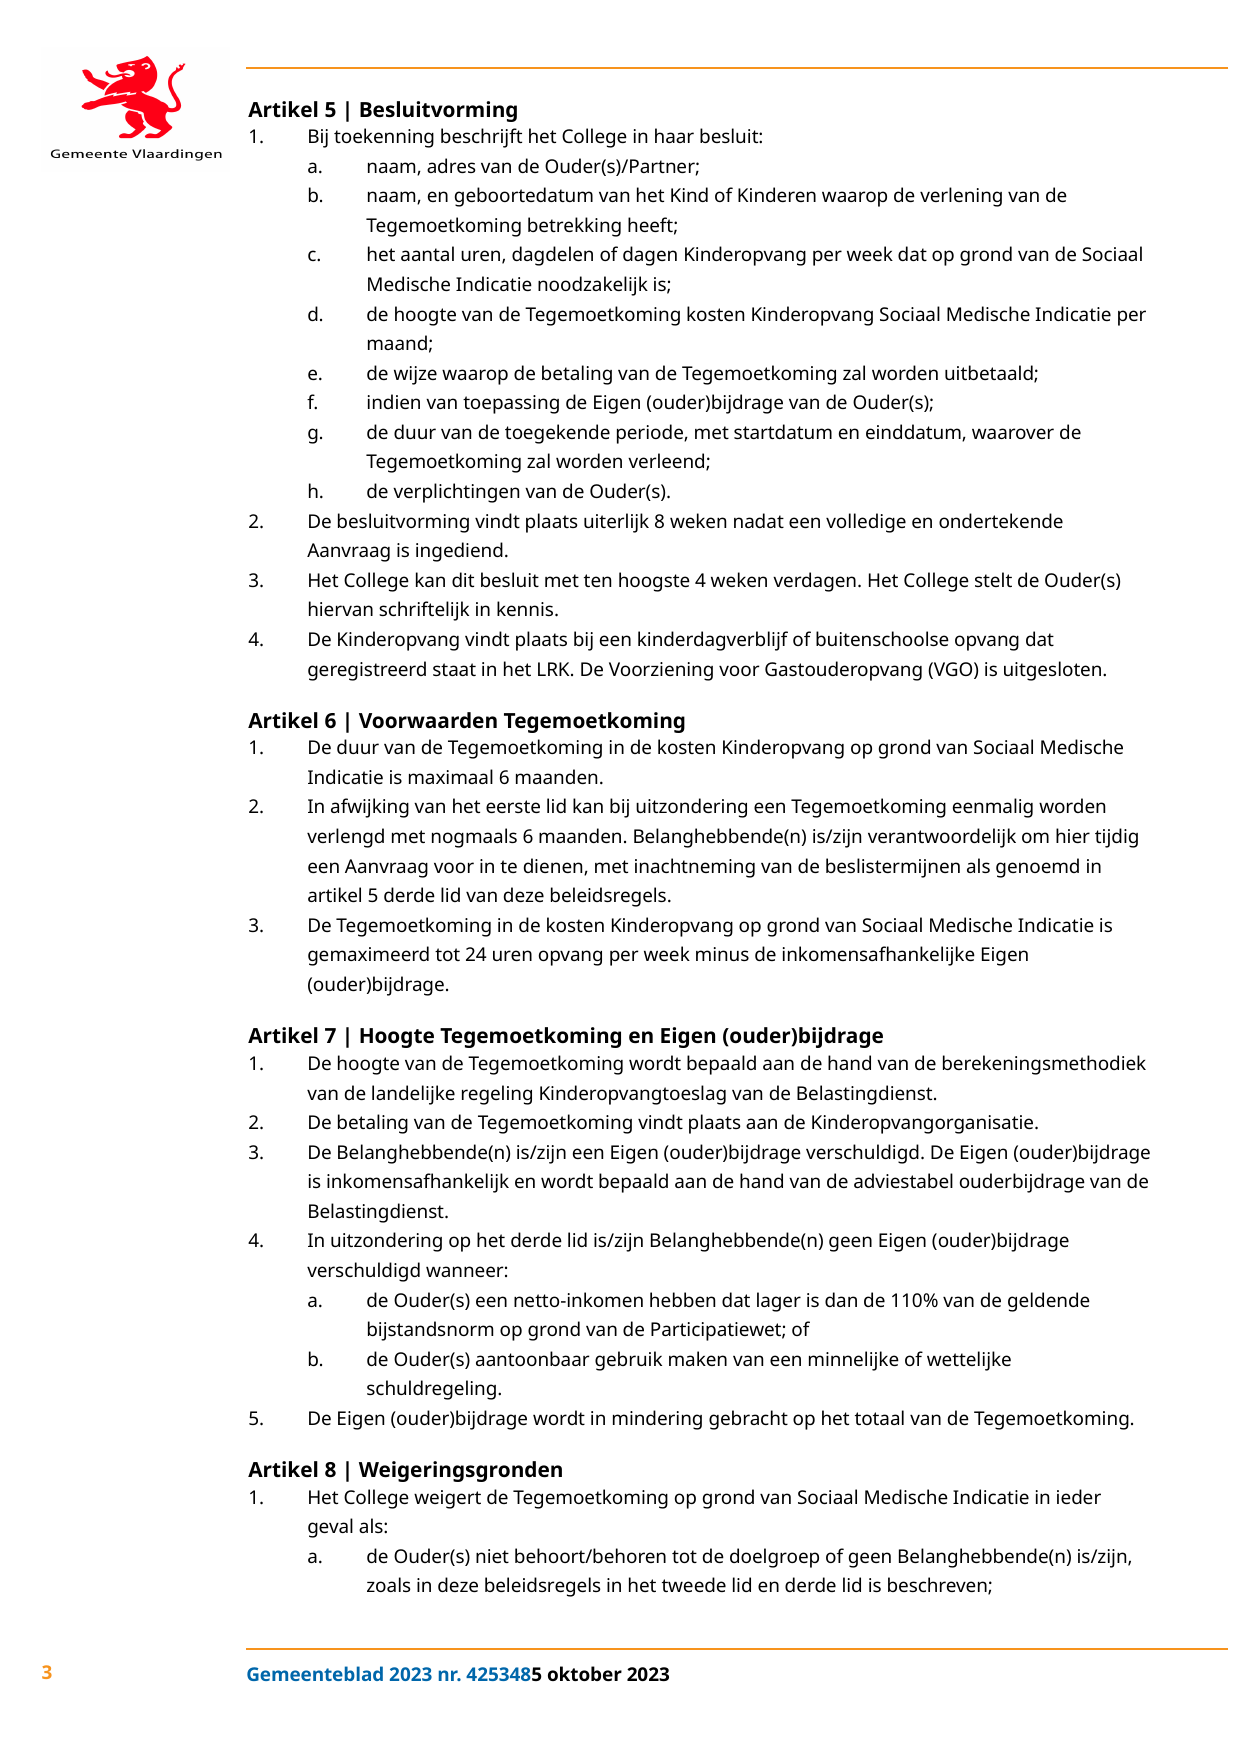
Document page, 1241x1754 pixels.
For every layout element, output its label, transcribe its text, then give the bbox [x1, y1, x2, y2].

list het aantal uren, dagdelen of dagen Kinderopvang per week dat op grond van de Sociaal Medische Indicatie noodzakelijk is; [307, 242, 1152, 297]
list De betaling van de Tegemoetkoming vindt plaats aan de Kinderopvangorganisatie. [248, 1109, 1152, 1135]
text Artikel 7 | Hoogte Tegemoetkoming en Eigen (ouder)bijdrage [248, 1022, 1152, 1050]
list De Tegemoetkoming in de kosten Kinderopvang op grond van Sociaal Medische Indicatie is gemaximeerd tot 24 uren opvang per week minus de inkomensafhankelijke Eigen (ouder)bijdrage. [248, 912, 1152, 997]
list indien van toepassing de Eigen (ouder)bijdrage van de Ouder(s); [307, 389, 1152, 415]
list De duur van de Tegemoetkoming in de kosten Kinderopvang op grond van Sociaal Medische Indicatie is maximaal 6 maanden. [248, 734, 1152, 790]
list De Belanghebbende(n) is/zijn een Eigen (ouder)bijdrage verschuldigd. De Eigen (ouder)bijdrage is inkomensafhankelijk en wordt bepaald aan de hand van de adviestabel ouderbijdrage van de Belastingdienst. [248, 1139, 1152, 1224]
list Het College kan dit besluit met ten hoogste 4 weken verdagen. Het College stelt de Ouder(s) hiervan schriftelijk in kennis. [248, 567, 1152, 622]
text Artikel 6 | Voorwaarden Tegemoetkoming [248, 706, 1152, 734]
list de duur van de toegekende periode, met startdatum en einddatum, waarover de Tegemoetkoming zal worden verleend; [307, 419, 1152, 474]
list de Ouder(s) een netto-inkomen hebben dat lager is dan de 110% van de geldende bijstandsnorm op grond van de Participatiewet; of [307, 1287, 1152, 1342]
text Artikel 5 | Besluitvorming [248, 95, 1152, 123]
list de verplichtingen van de Ouder(s). [307, 478, 1152, 504]
list de hoogte van de Tegemoetkoming kosten Kinderopvang Sociaal Medische Indicatie per maand; [307, 301, 1152, 356]
list De hoogte van de Tegemoetkoming wordt bepaald aan de hand van de berekeningsmethodiek van de landelijke regeling Kinderopvangtoeslag van de Belastingdienst. [248, 1050, 1152, 1105]
list de wijze waarop de betaling van de Tegemoetkoming zal worden uitbetaald; [307, 360, 1152, 386]
picture [41, 47, 231, 172]
list De Eigen (ouder)bijdrage wordt in mindering gebracht op het totaal van de Tegemoetkoming. [248, 1405, 1152, 1431]
list naam, en geboortedatum van het Kind of Kinderen waarop de verlening van de Tegemoetkoming betrekking heeft; [307, 182, 1152, 238]
list naam, adres van de Ouder(s)/Partner; [307, 153, 1152, 178]
list De Kinderopvang vindt plaats bij een kinderdagverblijf of buitenschoolse opvang dat geregistreerd staat in het LRK. De Voorziening voor Gastouderopvang (VGO) is uitgesloten. [248, 626, 1152, 681]
list de Ouder(s) niet behoort/behoren tot de doelgroep of geen Belanghebbende(n) is/zijn, zoals in deze beleidsregels in het tweede lid en derde lid is beschreven; [307, 1543, 1152, 1598]
list In afwijking van het eerste lid kan bij uitzondering een Tegemoetkoming eenmalig worden verlengd met nogmaals 6 maanden. Belanghebbende(n) is/zijn verantwoordelijk om hier tijdig een Aanvraag voor in te dienen, met inachtneming van de beslistermijnen als genoemd in artikel 5 derde lid van deze beleidsregels. [248, 794, 1152, 908]
text Artikel 8 | Weigeringsgronden [248, 1456, 1152, 1484]
list In uitzondering op het derde lid is/zijn Belanghebbende(n) geen Eigen (ouder)bijdrage verschuldigd wanneer: [248, 1228, 1152, 1283]
list Bij toekenning beschrijft het College in haar besluit: [248, 123, 1152, 149]
list De besluitvorming vindt plaats uiterlijk 8 weken nadat een volledige en ondertekende Aanvraag is ingediend. [248, 508, 1152, 563]
list Het College weigert de Tegemoetkoming op grond van Sociaal Medische Indicatie in ieder geval als: [248, 1484, 1152, 1539]
list de Ouder(s) aantoonbaar gebruik maken van een minnelijke of wettelijke schuldregeling. [307, 1346, 1152, 1401]
